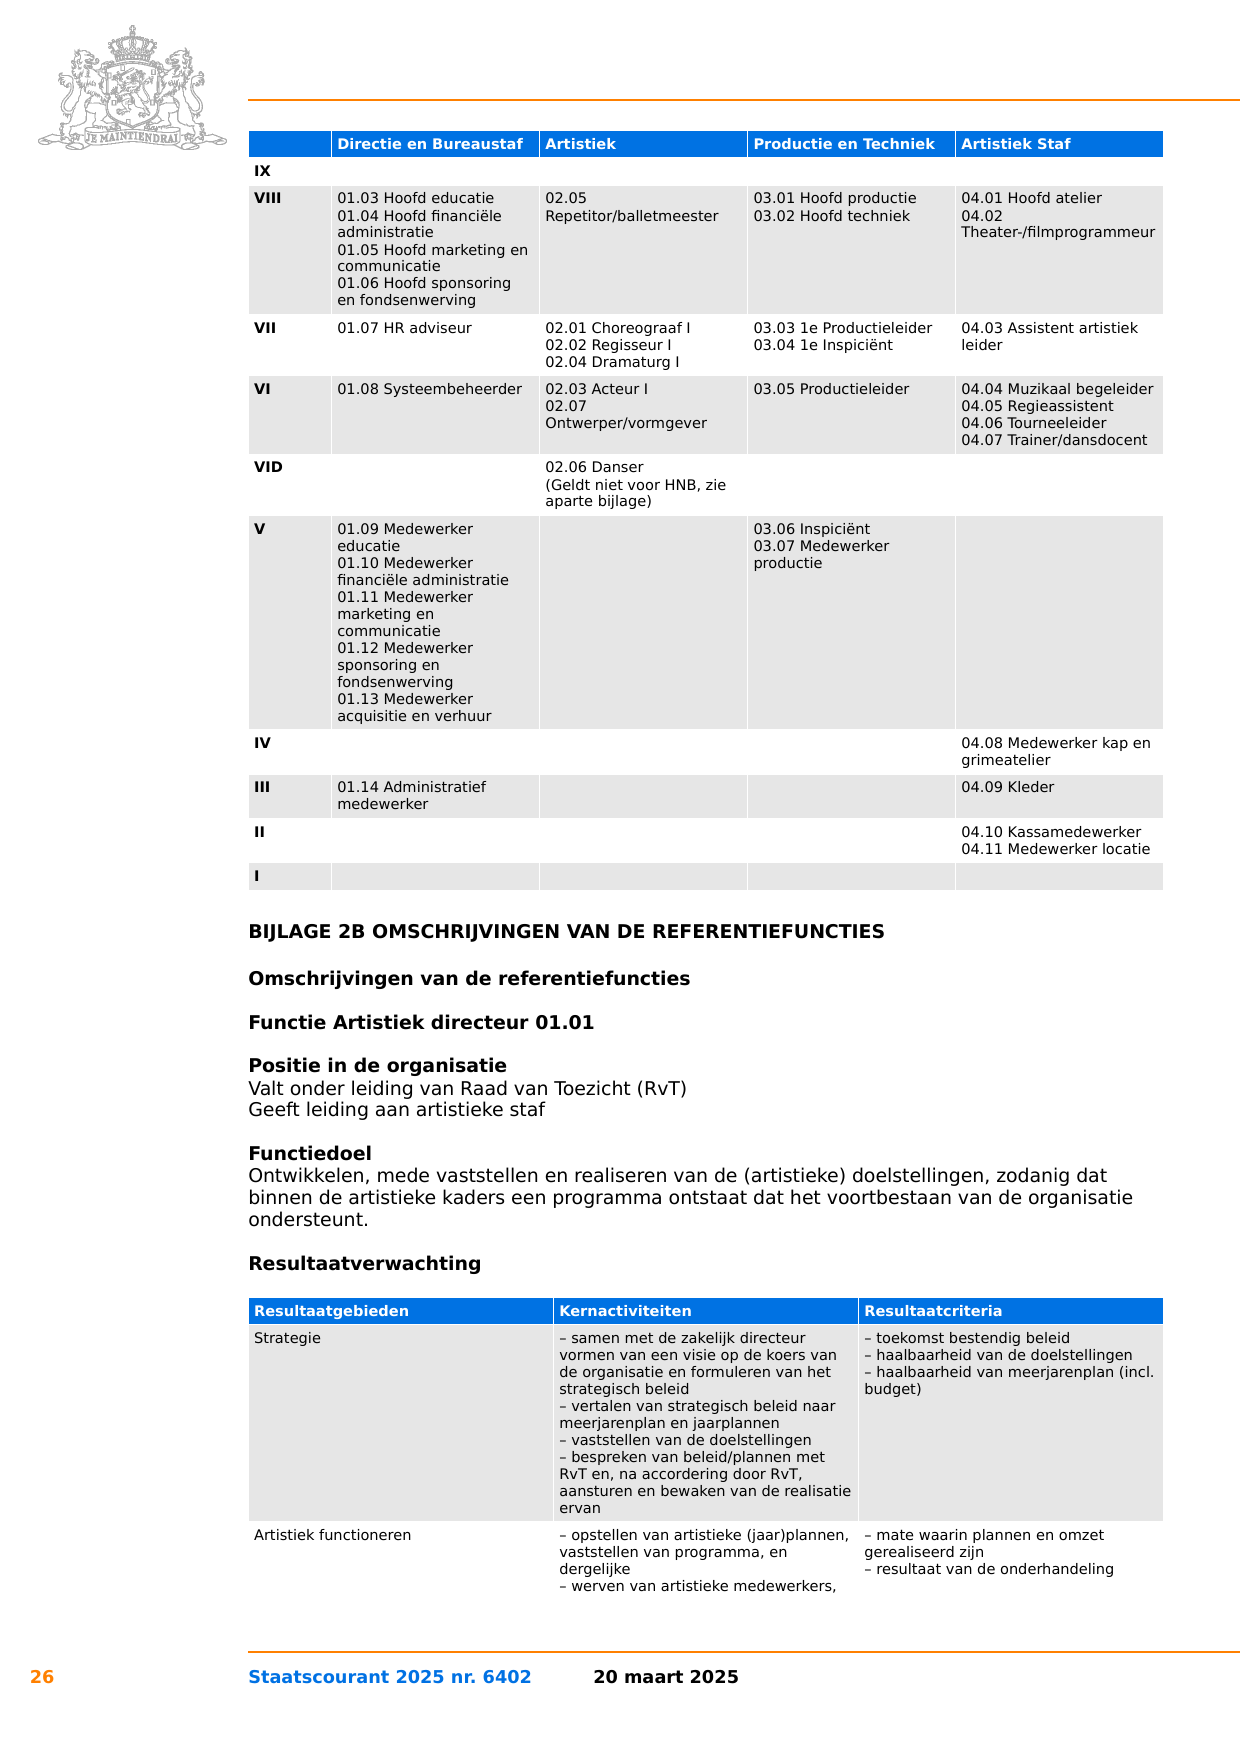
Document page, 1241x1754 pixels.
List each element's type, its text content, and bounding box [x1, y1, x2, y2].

subtitle Functie Artistiek directeur 01.01 [248, 1012, 1163, 1033]
table_cell [956, 863, 1163, 890]
table_cell [748, 455, 955, 515]
table_cell III [249, 775, 331, 818]
table_cell – toekomst bestendig beleid – haalbaarheid van de doelstellingen – haalbaarheid van meerjarenplan (incl. budget) [859, 1325, 1163, 1521]
table_cell [332, 730, 539, 773]
table_cell [748, 730, 955, 773]
table_cell 04.09 Kleder [956, 775, 1163, 818]
text Ontwikkelen, mede vaststellen en realiseren van de (artistieke) doelstellingen, zodanig dat binnen de artistieke kaders een programma ontstaat dat het voortbestaan van de organisatie ondersteunt. [248, 1165, 1163, 1231]
table_cell 01.14 Administratief medewerker [332, 775, 539, 818]
table_cell [540, 819, 747, 862]
table_header Artistiek Staf [956, 131, 1163, 157]
table_cell [748, 819, 955, 862]
table_cell [956, 158, 1163, 185]
table_cell 03.05 Productieleider [748, 376, 955, 454]
table_cell [540, 516, 747, 729]
table_cell 01.09 Medewerker educatie 01.10 Medewerker financiële administratie 01.11 Medewerker marketing en communicatie 01.12 Medewerker sponsoring en fondsenwerving 01.13 Medewerker acquisitie en verhuur [332, 516, 539, 729]
text Positie in de organisatie [248, 1055, 1163, 1077]
table_cell 04.03 Assistent artistiek leider [956, 315, 1163, 375]
table_cell 04.10 Kassamedewerker 04.11 Medewerker locatie [956, 819, 1163, 862]
table_cell II [249, 819, 331, 862]
table_cell [540, 730, 747, 773]
table_cell [956, 455, 1163, 515]
picture [38, 25, 227, 150]
table_cell – samen met de zakelijk directeur vormen van een visie op de koers van de organisatie en formuleren van het strategisch beleid – vertalen van strategisch beleid naar meerjarenplan en jaarplannen – vaststellen van de doelstellingen – bespreken van beleid/plannen met RvT en, na accordering door RvT, aansturen en bewaken van de realisatie ervan [554, 1325, 858, 1521]
table_cell 04.04 Muzikaal begeleider 04.05 Regieassistent 04.06 Tourneeleider 04.07 Trainer/dansdocent [956, 376, 1163, 454]
table_cell [748, 863, 955, 890]
table_cell 02.01 Choreograaf I 02.02 Regisseur I 02.04 Dramaturg I [540, 315, 747, 375]
table_cell [332, 158, 539, 185]
table_cell [748, 158, 955, 185]
table_header Kernactiviteiten [554, 1298, 858, 1324]
table_cell Artistiek functioneren [249, 1523, 553, 1600]
table_cell 01.07 HR adviseur [332, 315, 539, 375]
table_header Directie en Bureaustaf [332, 131, 539, 157]
table_cell [332, 863, 539, 890]
table_cell 04.08 Medewerker kap en grimeatelier [956, 730, 1163, 773]
table_cell [540, 863, 747, 890]
table_cell [540, 775, 747, 818]
table_header Productie en Techniek [748, 131, 955, 157]
table_cell 03.03 1e Productieleider 03.04 1e Inspiciënt [748, 315, 955, 375]
table_cell [748, 775, 955, 818]
text Valt onder leiding van Raad van Toezicht (RvT) [248, 1077, 1163, 1099]
table_cell 03.01 Hoofd productie 03.02 Hoofd techniek [748, 186, 955, 314]
table_cell – opstellen van artistieke (jaar)plannen, vaststellen van programma, en dergelijke – werven van artistieke medewerkers, [554, 1523, 858, 1600]
text Resultaatverwachting [248, 1253, 1163, 1275]
subtitle BIJLAGE 2B OMSCHRIJVINGEN VAN DE REFERENTIEFUNCTIES [248, 921, 1163, 943]
table_cell [956, 516, 1163, 729]
table_cell 01.08 Systeembeheerder [332, 376, 539, 454]
table_cell – mate waarin plannen en omzet gerealiseerd zijn – resultaat van de onderhandeling [859, 1523, 1163, 1600]
table_header Resultaatgebieden [249, 1298, 553, 1324]
table_cell [540, 158, 747, 185]
table_cell VII [249, 315, 331, 375]
table_header Resultaatcriteria [859, 1298, 1163, 1324]
table_cell [332, 455, 539, 515]
table_cell 02.06 Danser (Geldt niet voor HNB, zie aparte bijlage) [540, 455, 747, 515]
table_cell 04.01 Hoofd atelier 04.02 Theater-/filmprogrammeur [956, 186, 1163, 314]
table_header [249, 131, 331, 157]
table_cell 02.05 Repetitor/balletmeester [540, 186, 747, 314]
table_cell 02.03 Acteur I 02.07 Ontwerper/vormgever [540, 376, 747, 454]
table_cell IX [249, 158, 331, 185]
table_cell [332, 819, 539, 862]
table_cell VID [249, 455, 331, 515]
table_cell VI [249, 376, 331, 454]
table_cell IV [249, 730, 331, 773]
table_cell 03.06 Inspiciënt 03.07 Medewerker productie [748, 516, 955, 729]
text Geeft leiding aan artistieke staf [248, 1099, 1163, 1121]
table_cell VIII [249, 186, 331, 314]
table_header Artistiek [540, 131, 747, 157]
subtitle Omschrijvingen van de referentiefuncties [248, 968, 1163, 990]
table_cell V [249, 516, 331, 729]
text Functiedoel [248, 1143, 1163, 1165]
table_cell Strategie [249, 1325, 553, 1521]
table_cell I [249, 863, 331, 890]
table_cell 01.03 Hoofd educatie 01.04 Hoofd financiële administratie 01.05 Hoofd marketing en communicatie 01.06 Hoofd sponsoring en fondsenwerving [332, 186, 539, 314]
